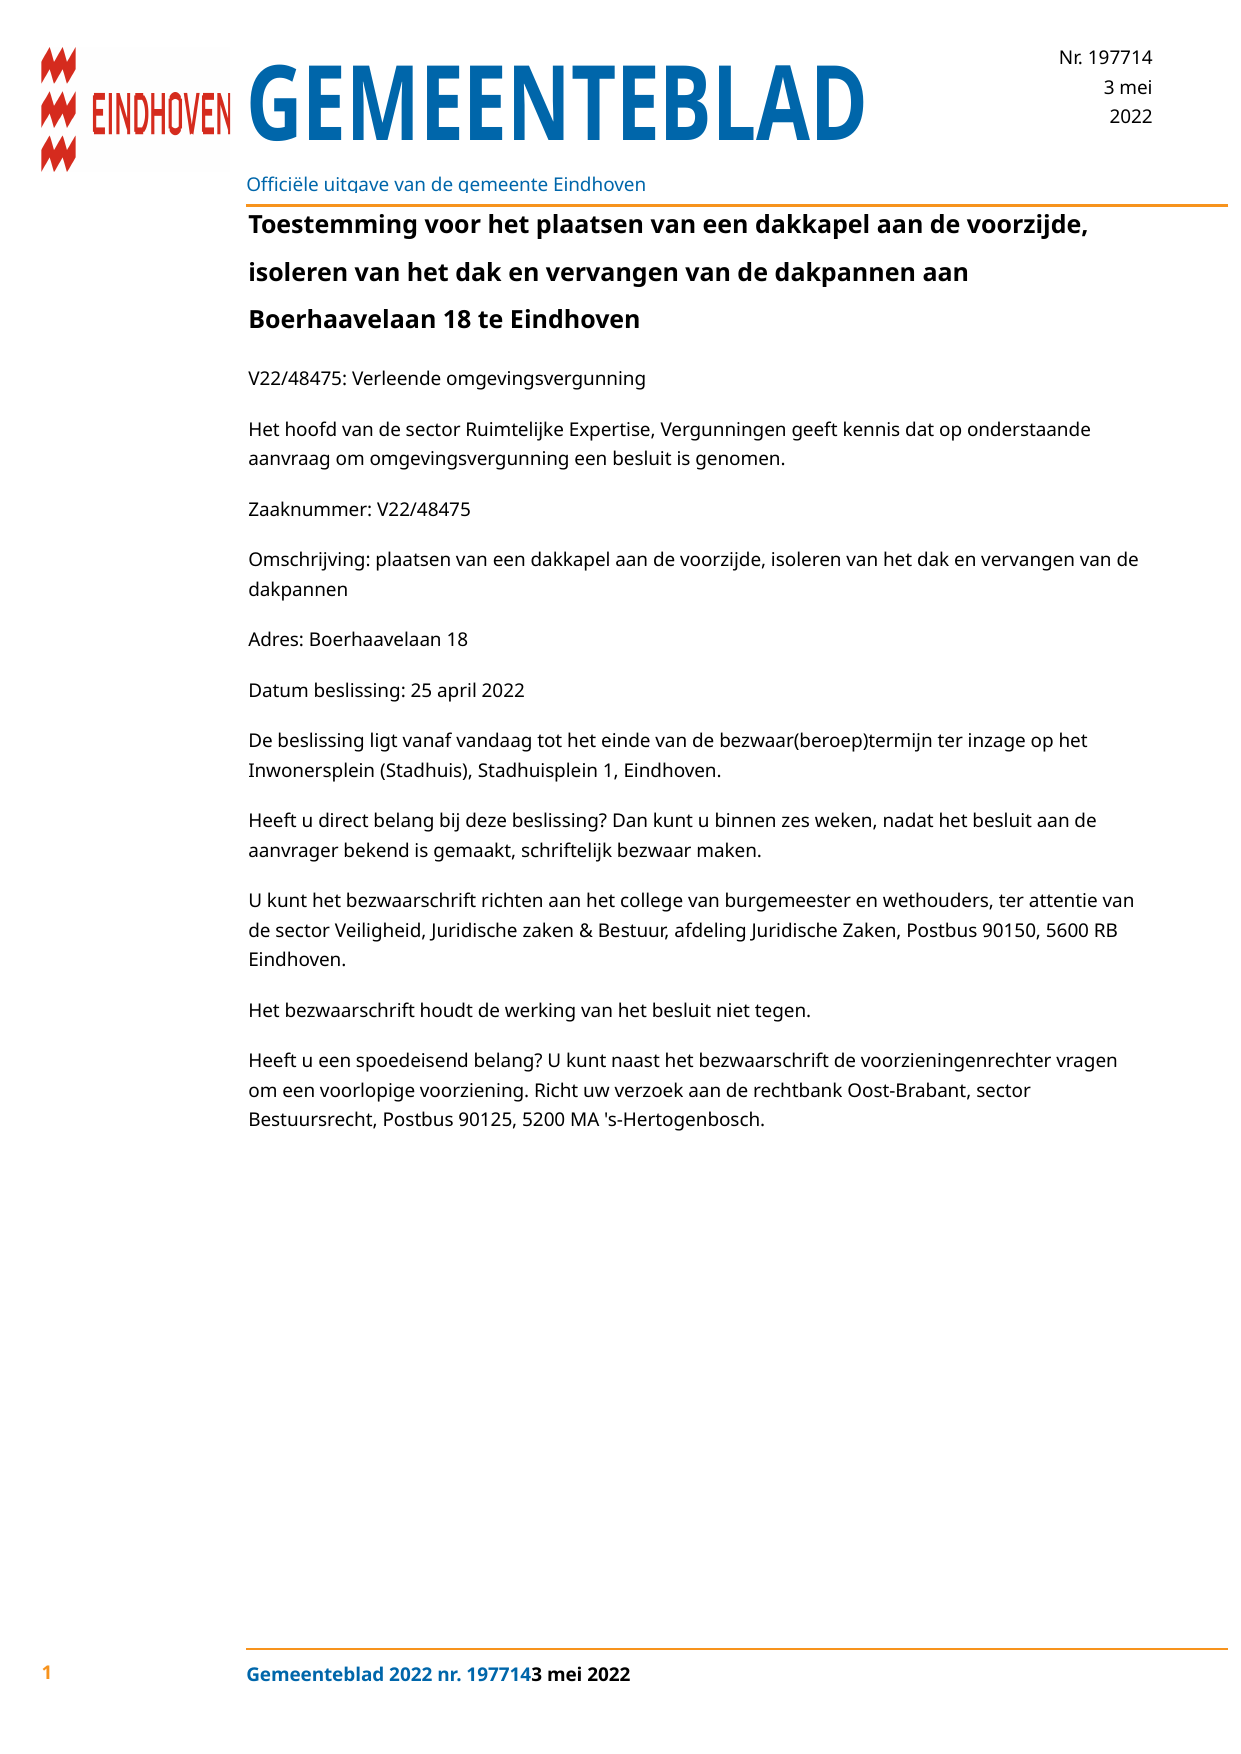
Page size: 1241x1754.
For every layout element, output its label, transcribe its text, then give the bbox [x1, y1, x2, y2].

text Zaaknummer: V22/48475 [248, 496, 1152, 522]
picture [41, 47, 231, 172]
text Adres: Boerhaavelaan 18 [248, 626, 1152, 652]
text Toestemming voor het plaatsen van een dakkapel aan de voorzijde, isoleren van het dak en vervangen van de dakpannen aan Boerhaavelaan 18 te Eindhoven [248, 207, 1152, 336]
text Omschrijving: plaatsen van een dakkapel aan de voorzijde, isoleren van het dak en vervangen van de dakpannen [248, 546, 1152, 602]
text Heeft u direct belang bij deze beslissing? Dan kunt u binnen zes weken, nadat het besluit aan de aanvrager bekend is gemaakt, schriftelijk bezwaar maken. [248, 807, 1152, 862]
text V22/48475: Verleende omgevingsvergunning [248, 366, 1152, 391]
text U kunt het bezwaarschrift richten aan het college van burgemeester en wethouders, ter attentie van de sector Veiligheid, Juridische zaken & Bestuur, afdeling Juridische Zaken, Postbus 90150, 5600 RB Eindhoven. [248, 887, 1152, 972]
text Datum beslissing: 25 april 2022 [248, 677, 1152, 702]
text Het bezwaarschrift houdt de werking van het besluit niet tegen. [248, 997, 1152, 1022]
text Het hoofd van de sector Ruimtelijke Expertise, Vergunningen geeft kennis dat op onderstaande aanvraag om omgevingsvergunning een besluit is genomen. [248, 416, 1152, 471]
text De beslissing ligt vanaf vandaag tot het einde van de bezwaar(beroep)termijn ter inzage op het Inwonersplein (Stadhuis), Stadhuisplein 1, Eindhoven. [248, 727, 1152, 782]
text Heeft u een spoedeisend belang? U kunt naast het bezwaarschrift de voorzieningenrechter vragen om een voorlopige voorziening. Richt uw verzoek aan de rechtbank Oost-Brabant, sector Bestuursrecht, Postbus 90125, 5200 MA 's-Hertogenbosch. [248, 1047, 1152, 1132]
